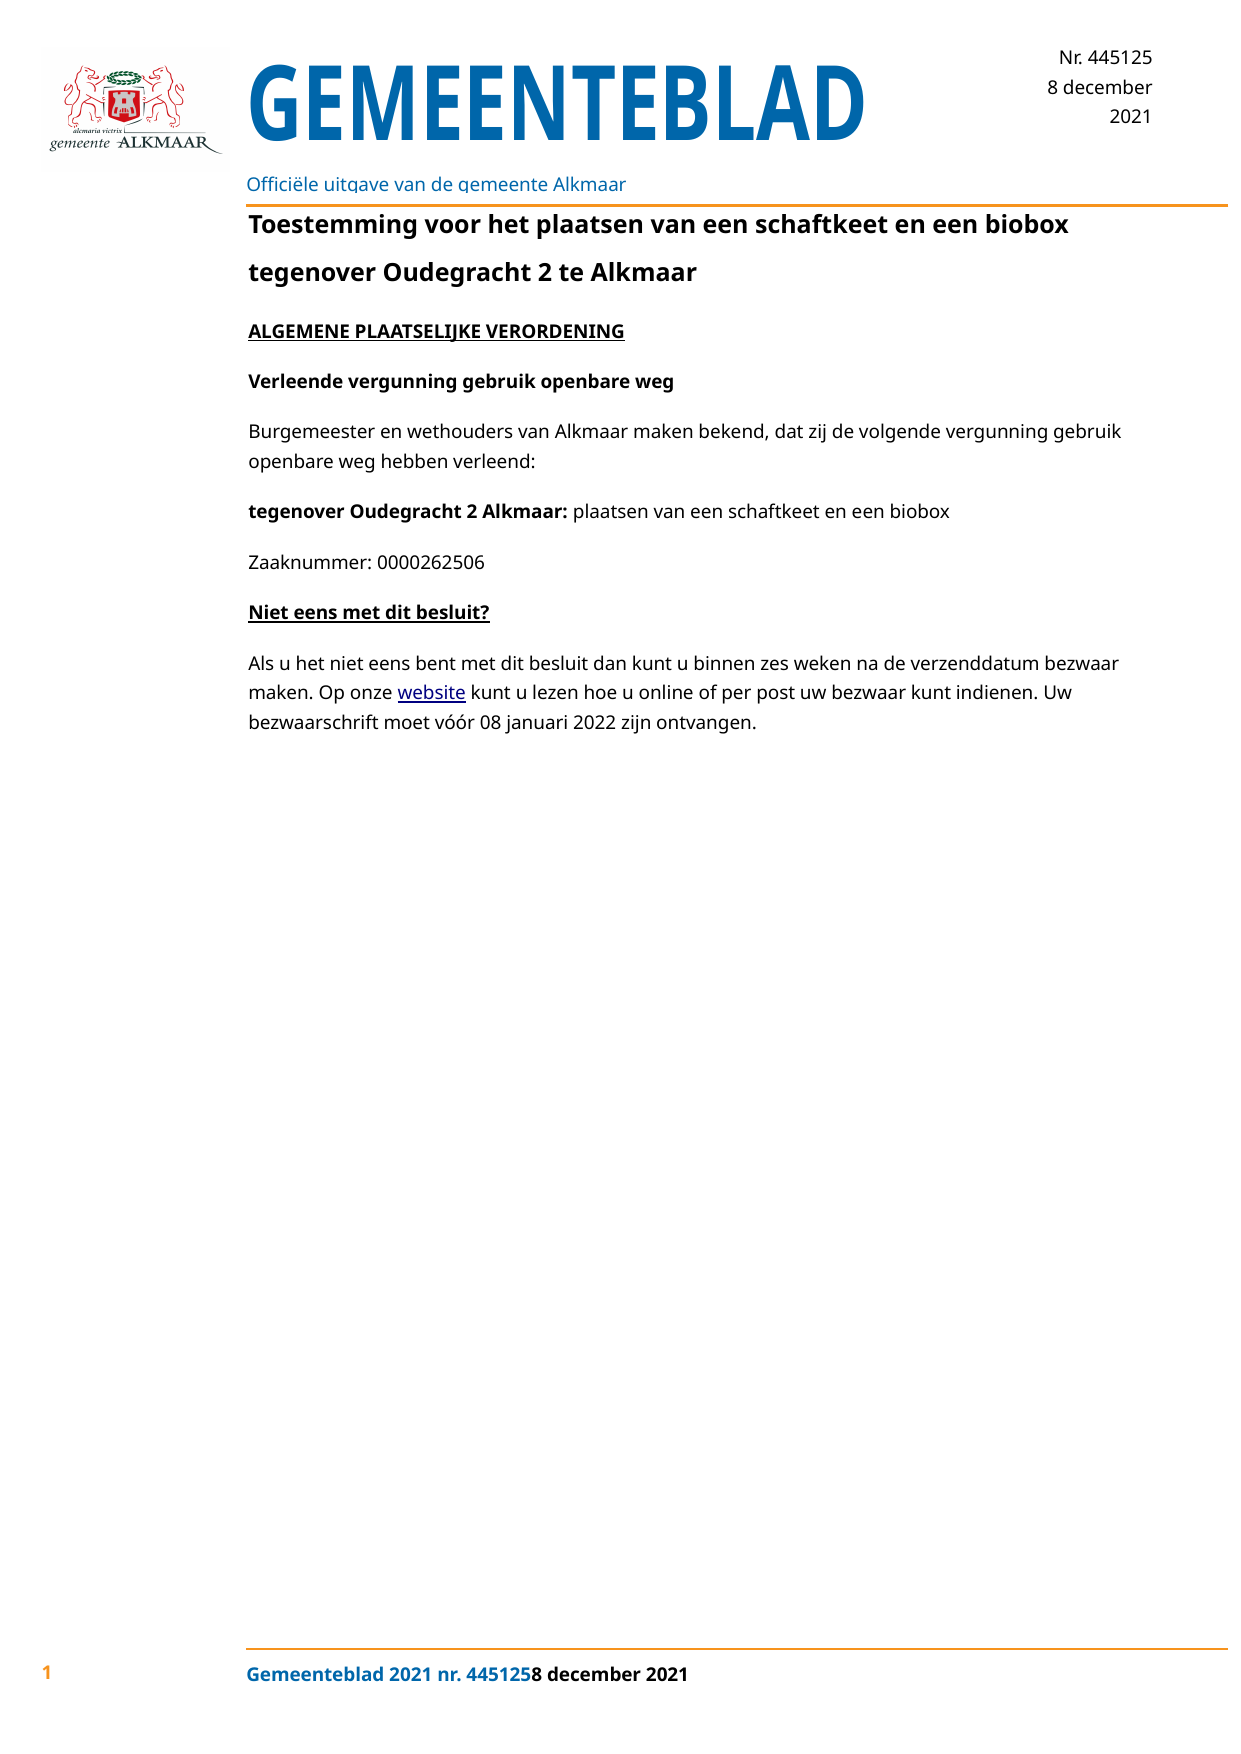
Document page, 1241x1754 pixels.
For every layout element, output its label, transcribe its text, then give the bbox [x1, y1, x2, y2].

text Verleende vergunning gebruik openbare weg [248, 368, 1152, 394]
picture [41, 47, 231, 172]
text Als u het niet eens bent met dit besluit dan kunt u binnen zes weken na de verzenddatum bezwaar maken. Op onze website kunt u lezen hoe u online of per post uw bezwaar kunt indienen. Uw bezwaarschrift moet vóór 08 januari 2022 zijn ontvangen. [248, 650, 1152, 735]
text Toestemming voor het plaatsen van een schaftkeet en een biobox tegenover Oudegracht 2 te Alkmaar [248, 207, 1152, 288]
text Zaaknummer: 0000262506 [248, 549, 1152, 575]
text Burgemeester en wethouders van Alkmaar maken bekend, dat zij de volgende vergunning gebruik openbare weg hebben verleend: [248, 419, 1152, 474]
text ALGEMENE PLAATSELIJKE VERORDENING [248, 318, 1152, 344]
text Niet eens met dit besluit? [248, 599, 1152, 625]
text tegenover Oudegracht 2 Alkmaar: plaatsen van een schaftkeet en een biobox [248, 499, 1152, 524]
